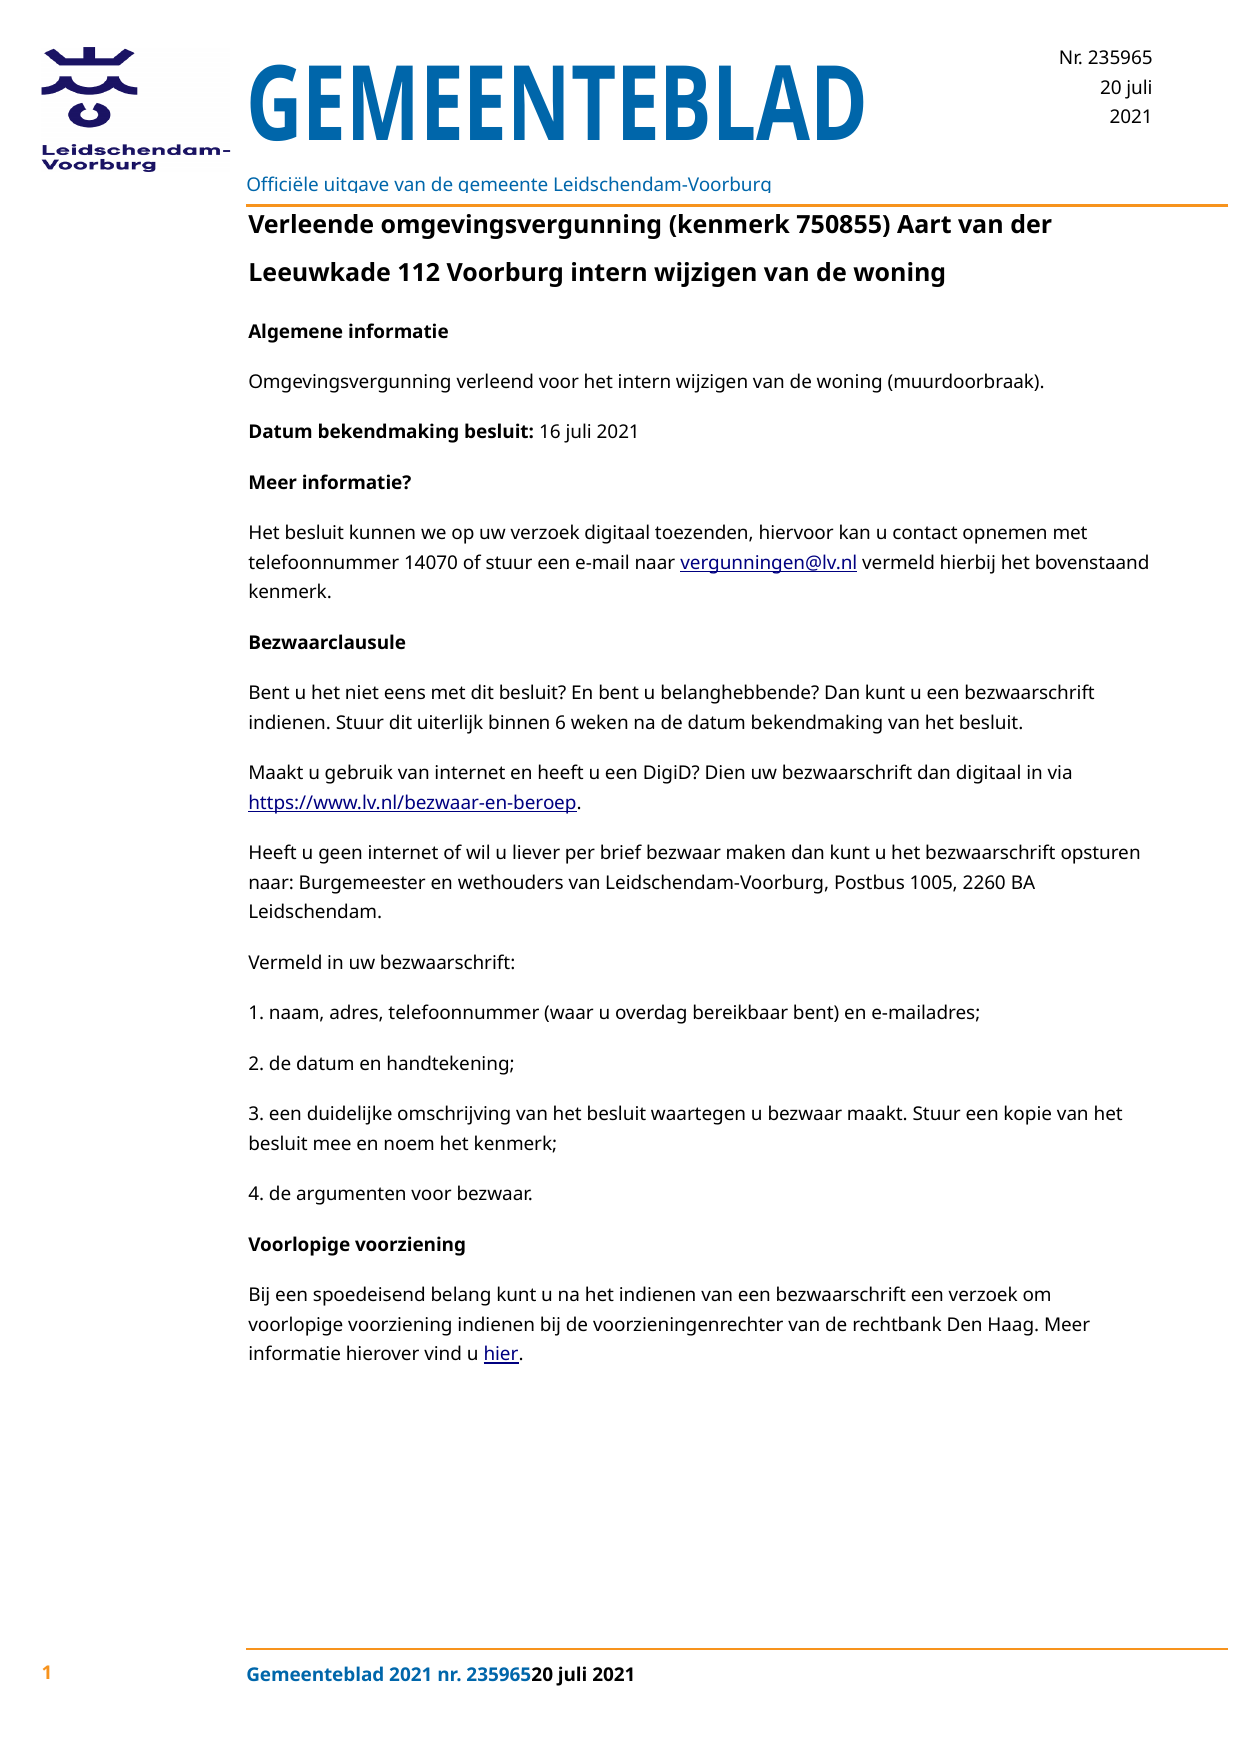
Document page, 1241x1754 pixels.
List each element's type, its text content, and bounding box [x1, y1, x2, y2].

text Heeft u geen internet of wil u liever per brief bezwaar maken dan kunt u het bezwaarschrift opsturen naar: Burgemeester en wethouders van Leidschendam-Voorburg, Postbus 1005, 2260 BA Leidschendam. [248, 839, 1152, 924]
text Maakt u gebruik van internet en heeft u een DigiD? Dien uw bezwaarschrift dan digitaal in via https://www.lv.nl/bezwaar-en-beroep. [248, 759, 1152, 815]
text Verleende omgevingsvergunning (kenmerk 750855) Aart van der Leeuwkade 112 Voorburg intern wijzigen van de woning [248, 207, 1152, 288]
text Voorlopige voorziening [248, 1231, 1152, 1257]
text Meer informatie? [248, 469, 1152, 495]
text 2. de datum en handtekening; [248, 1050, 1152, 1076]
text 1. naam, adres, telefoonnummer (waar u overdag bereikbaar bent) en e-mailadres; [248, 999, 1152, 1025]
text Datum bekendmaking besluit: 16 juli 2021 [248, 419, 1152, 444]
text Algemene informatie [248, 318, 1152, 344]
text Bezwaarclausule [248, 629, 1152, 655]
text Bent u het niet eens met dit besluit? En bent u belanghebbende? Dan kunt u een bezwaarschrift indienen. Stuur dit uiterlijk binnen 6 weken na de datum bekendmaking van het besluit. [248, 679, 1152, 735]
text Het besluit kunnen we op uw verzoek digitaal toezenden, hiervoor kan u contact opnemen met telefoonnummer 14070 of stuur een e-mail naar vergunningen@lv.nl vermeld hierbij het bovenstaand kenmerk. [248, 519, 1152, 604]
text 3. een duidelijke omschrijving van het besluit waartegen u bezwaar maakt. Stuur een kopie van het besluit mee en noem het kenmerk; [248, 1100, 1152, 1156]
text Bij een spoedeisend belang kunt u na het indienen van een bezwaarschrift een verzoek om voorlopige voorziening indienen bij de voorzieningenrechter van de rechtbank Den Haag. Meer informatie hierover vind u hier. [248, 1281, 1152, 1366]
text Vermeld in uw bezwaarschrift: [248, 949, 1152, 975]
picture [41, 47, 231, 172]
text 4. de argumenten voor bezwaar. [248, 1180, 1152, 1206]
text Omgevingsvergunning verleend voor het intern wijzigen van de woning (muurdoorbraak). [248, 368, 1152, 394]
